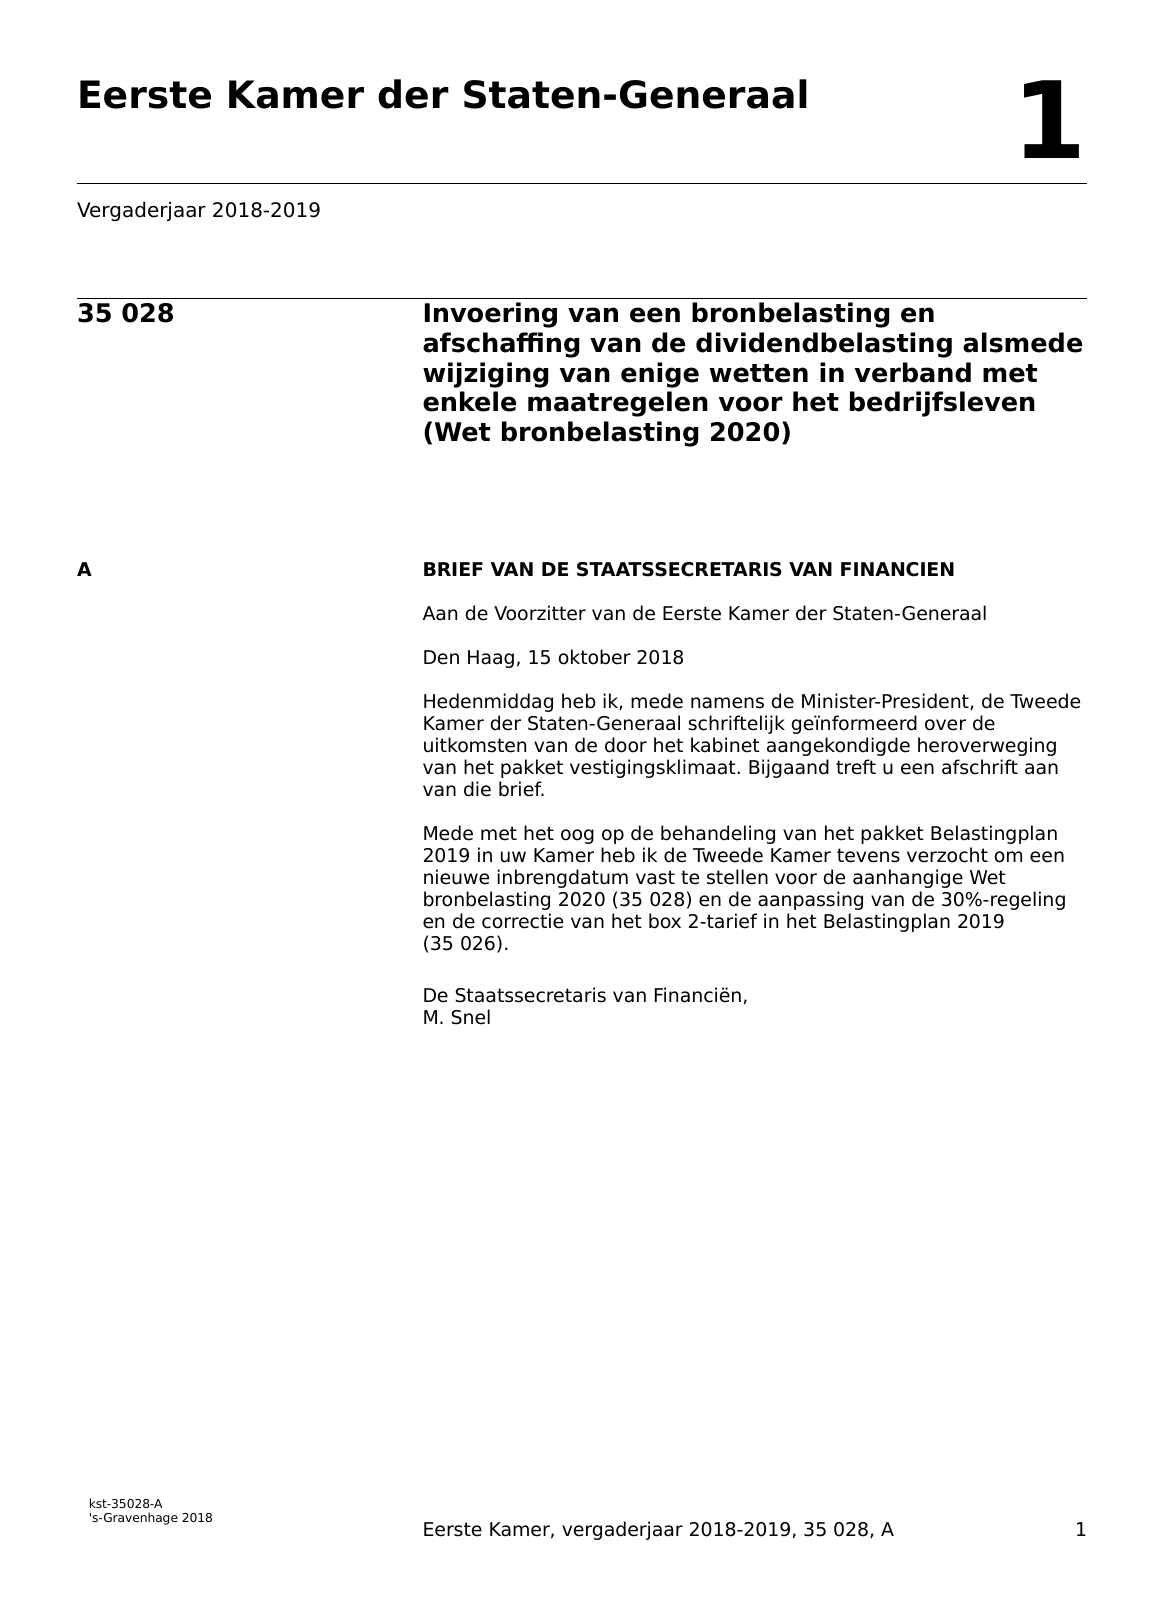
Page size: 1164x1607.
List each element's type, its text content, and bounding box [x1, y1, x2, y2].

text Hedenmiddag heb ik, mede namens de Minister-President, de Tweede Kamer der Staten-Generaal schriftelijk geïnformeerd over de uitkomsten van de door het kabinet aangekondigde heroverweging van het pakket vestigingsklimaat. Bijgaand treft u een afschrift aan van die brief. [422, 691, 1087, 801]
text kst-35028-A [88, 1497, 323, 1511]
text Mede met het oog op de behandeling van het pakket Belastingplan 2019 in uw Kamer heb ik de Tweede Kamer tevens verzocht om een nieuwe inbrengdatum vast te stellen voor de aanhangige Wet bronbelasting 2020 (35 028) en de aanpassing van de 30%-regeling en de correctie van het box 2-tarief in het Belastingplan 2019 (35 026). [422, 823, 1087, 955]
text Den Haag, 15 oktober 2018 [422, 647, 1087, 669]
text Aan de Voorzitter van de Eerste Kamer der Staten-Generaal [422, 603, 1087, 624]
text De Staatssecretaris van Financiën, M. Snel [422, 985, 1087, 1029]
table_cell Vergaderjaar 2018-2019 [77, 184, 1087, 298]
subtitle A BRIEF VAN DE STAATSSECRETARIS VAN FINANCIEN [77, 558, 1087, 580]
table_header 1 [886, 59, 1087, 183]
table_header Eerste Kamer der Staten-Generaal [77, 59, 886, 183]
text 's-Gravenhage 2018 [88, 1511, 323, 1525]
subtitle 35 028 Invoering van een bronbelasting en afschaffing van de dividendbelasting alsmede wijziging van enige wetten in verband met enkele maatregelen voor het bedrijfsleven (Wet bronbelasting 2020) [77, 299, 1087, 447]
